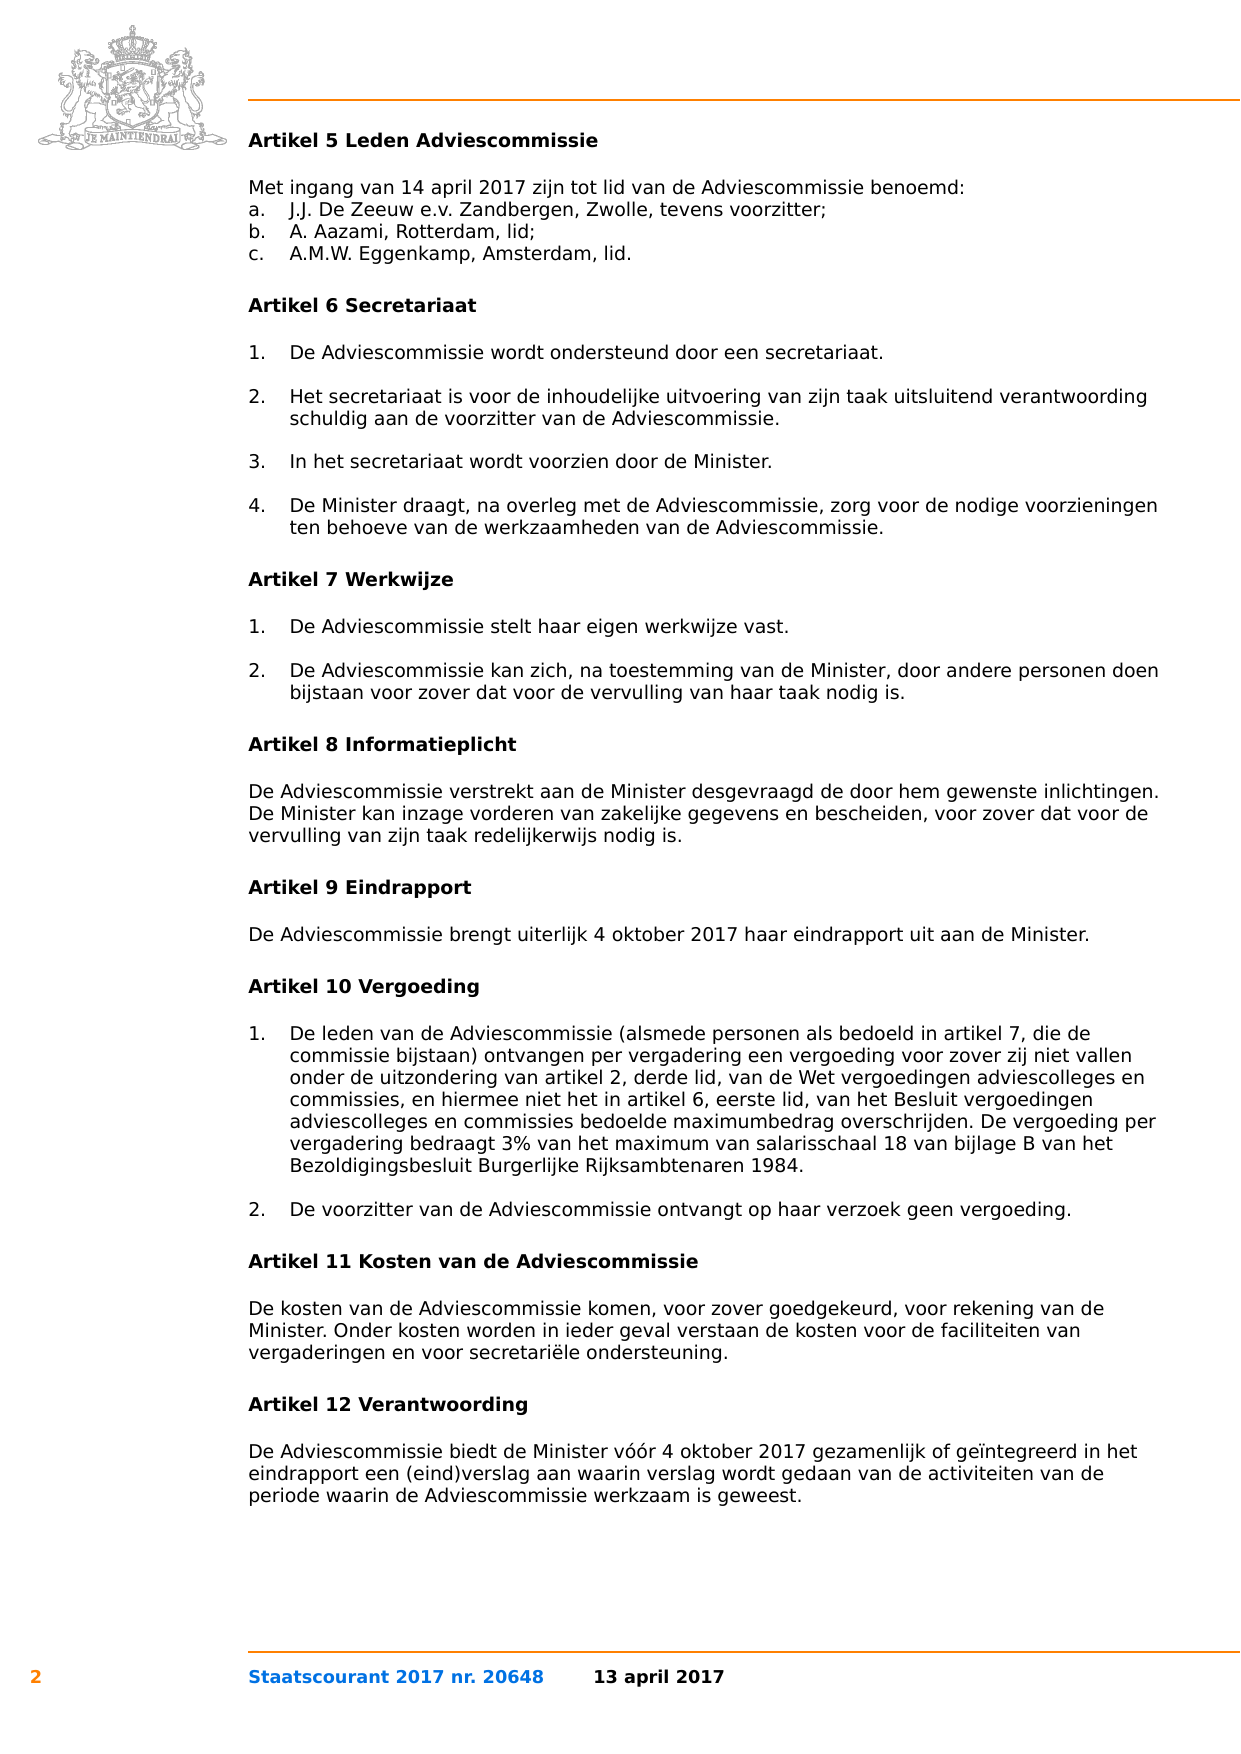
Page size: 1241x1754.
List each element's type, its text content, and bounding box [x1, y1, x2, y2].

text 3. In het secretariaat wordt voorzien door de Minister. [248, 451, 1163, 473]
text 1. De leden van de Adviescommissie (alsmede personen als bedoeld in artikel 7, die de commissie bijstaan) ontvangen per vergadering een vergoeding voor zover zij niet vallen onder de uitzondering van artikel 2, derde lid, van de Wet vergoedingen adviescolleges en commissies, en hiermee niet het in artikel 6, eerste lid, van het Besluit vergoedingen adviescolleges en commissies bedoelde maximumbedrag overschrijden. De vergoeding per vergadering bedraagt 3% van het maximum van salarisschaal 18 van bijlage B van het Bezoldigingsbesluit Burgerlijke Rijksambtenaren 1984. [248, 1023, 1163, 1177]
text De Adviescommissie verstrekt aan de Minister desgevraagd de door hem gewenste inlichtingen. De Minister kan inzage vorderen van zakelijke gegevens en bescheiden, voor zover dat voor de vervulling van zijn taak redelijkerwijs nodig is. [248, 781, 1163, 847]
subtitle Artikel 10 Vergoeding [248, 976, 1163, 998]
text Met ingang van 14 april 2017 zijn tot lid van de Adviescommissie benoemd: [248, 177, 1163, 199]
text 4. De Minister draagt, na overleg met de Adviescommissie, zorg voor de nodige voorzieningen ten behoeve van de werkzaamheden van de Adviescommissie. [248, 495, 1163, 539]
text 1. De Adviescommissie stelt haar eigen werkwijze vast. [248, 616, 1163, 638]
text a. J.J. De Zeeuw e.v. Zandbergen, Zwolle, tevens voorzitter; [248, 199, 1163, 221]
text 2. Het secretariaat is voor de inhoudelijke uitvoering van zijn taak uitsluitend verantwoording schuldig aan de voorzitter van de Adviescommissie. [248, 386, 1163, 429]
text De kosten van de Adviescommissie komen, voor zover goedgekeurd, voor rekening van de Minister. Onder kosten worden in ieder geval verstaan de kosten voor de faciliteiten van vergaderingen en voor secretariële ondersteuning. [248, 1298, 1163, 1363]
text De Adviescommissie brengt uiterlijk 4 oktober 2017 haar eindrapport uit aan de Minister. [248, 924, 1163, 946]
subtitle Artikel 5 Leden Adviescommissie [248, 130, 1163, 152]
subtitle Artikel 6 Secretariaat [248, 295, 1163, 317]
text 1. De Adviescommissie wordt ondersteund door een secretariaat. [248, 342, 1163, 364]
subtitle Artikel 7 Werkwijze [248, 569, 1163, 591]
subtitle Artikel 8 Informatieplicht [248, 734, 1163, 756]
subtitle Artikel 11 Kosten van de Adviescommissie [248, 1251, 1163, 1273]
subtitle Artikel 9 Eindrapport [248, 877, 1163, 899]
text De Adviescommissie biedt de Minister vóór 4 oktober 2017 gezamenlijk of geïntegreerd in het eindrapport een (eind)verslag aan waarin verslag wordt gedaan van de activiteiten van de periode waarin de Adviescommissie werkzaam is geweest. [248, 1441, 1163, 1506]
text c. A.M.W. Eggenkamp, Amsterdam, lid. [248, 243, 1163, 265]
subtitle Artikel 12 Verantwoording [248, 1393, 1163, 1416]
text 2. De Adviescommissie kan zich, na toestemming van de Minister, door andere personen doen bijstaan voor zover dat voor de vervulling van haar taak nodig is. [248, 660, 1163, 704]
text 2. De voorzitter van de Adviescommissie ontvangt op haar verzoek geen vergoeding. [248, 1199, 1163, 1221]
text b. A. Aazami, Rotterdam, lid; [248, 221, 1163, 243]
picture [38, 25, 227, 150]
